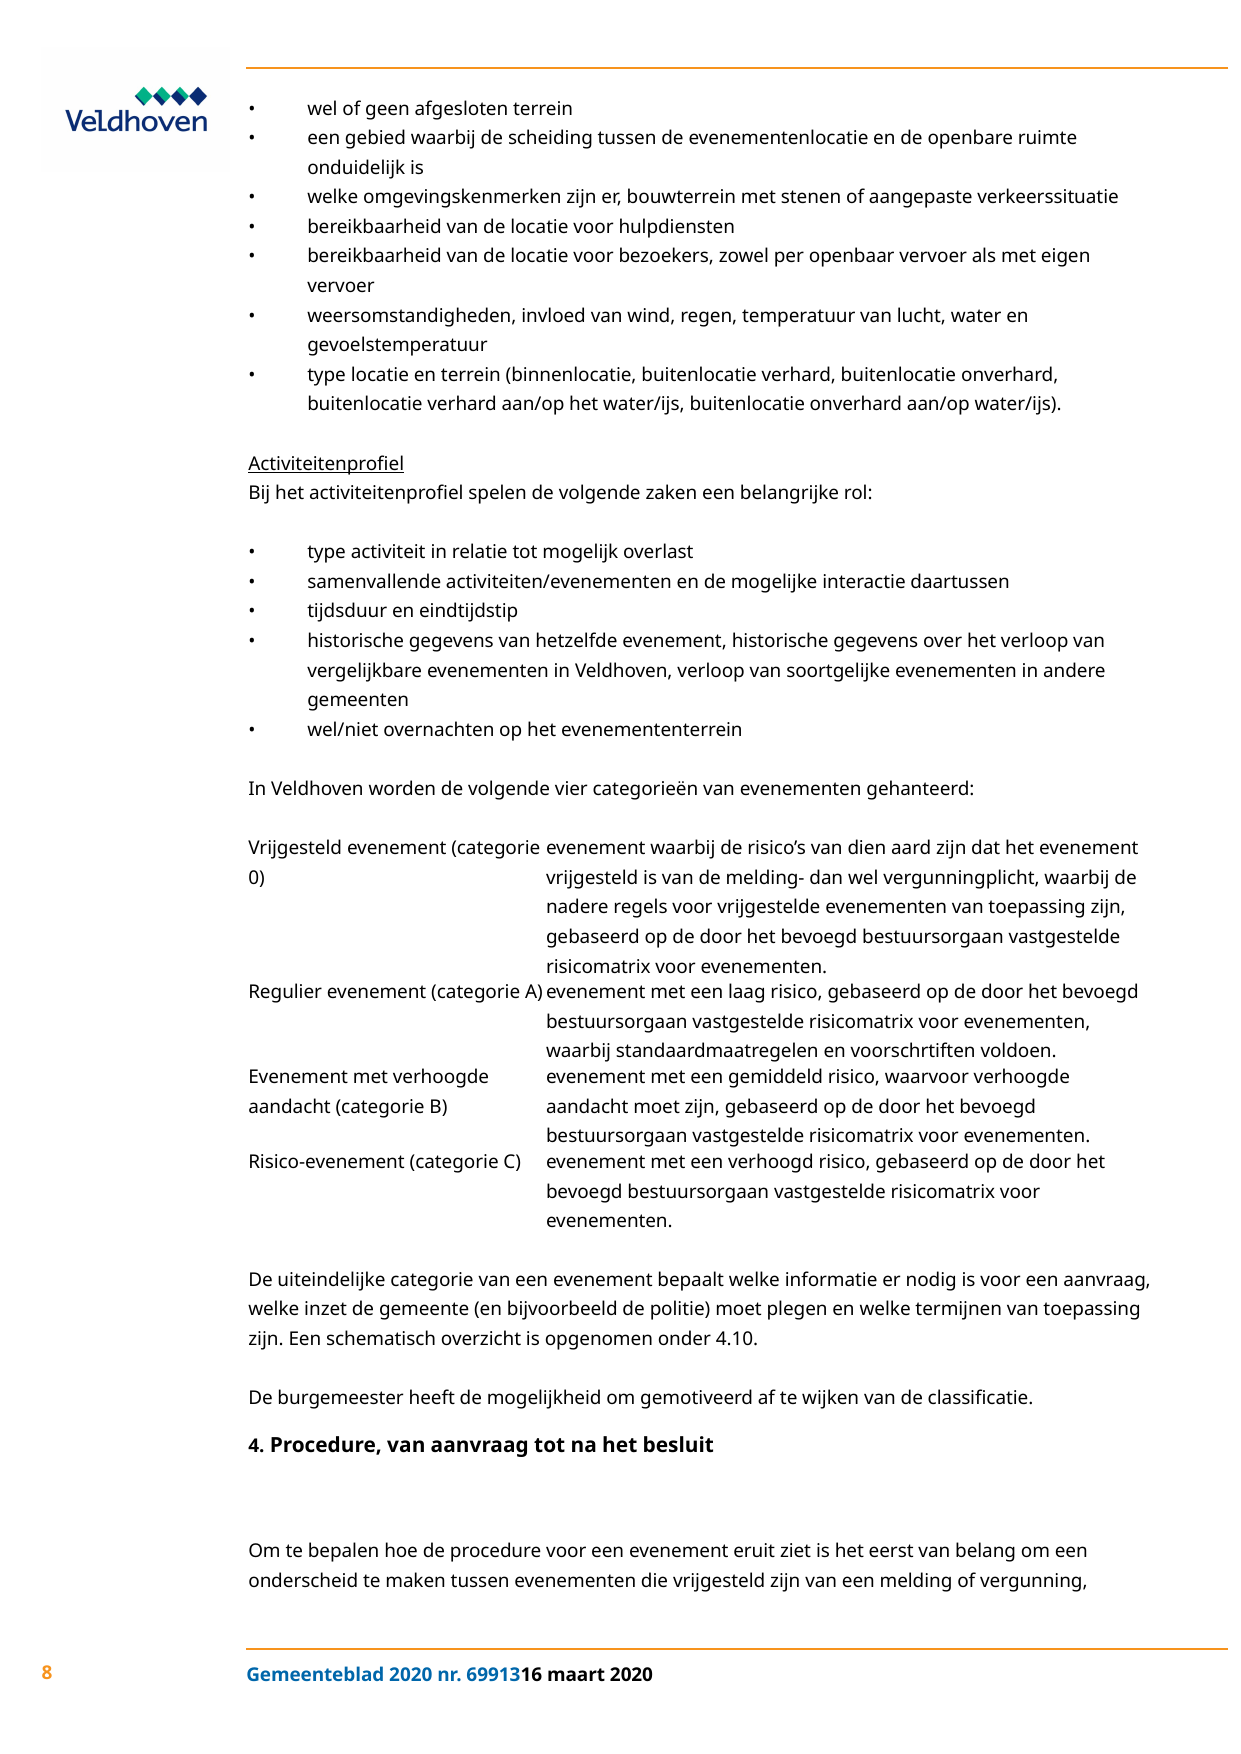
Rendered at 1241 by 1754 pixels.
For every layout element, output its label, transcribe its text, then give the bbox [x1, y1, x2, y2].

table_cell Risico-evenement (categorie C) [248, 1148, 546, 1233]
table_cell evenement met een gemiddeld risico, waarvoor verhoogde aandacht moet zijn, gebaseerd op de door het bevoegd bestuursorgaan vastgestelde risicomatrix voor evenementen. [546, 1064, 1152, 1148]
text De burgemeester heeft de mogelijkheid om gemotiveerd af te wijken van de classificatie. [248, 1384, 1152, 1410]
list weersomstandigheden, invloed van wind, regen, temperatuur van lucht, water en gevoelstemperatuur [248, 302, 1152, 357]
table_cell evenement met een verhoogd risico, gebaseerd op de door het bevoegd bestuursorgaan vastgestelde risicomatrix voor evenementen. [546, 1148, 1152, 1233]
text In Veldhoven worden de volgende vier categorieën van evenementen gehanteerd: [248, 775, 1152, 801]
list type locatie en terrein (binnenlocatie, buitenlocatie verhard, buitenlocatie onverhard, buitenlocatie verhard aan/op het water/ijs, buitenlocatie onverhard aan/op water/ijs). [248, 361, 1152, 416]
list samenvallende activiteiten/evenementen en de mogelijke interactie daartussen [248, 568, 1152, 594]
text Om te bepalen hoe de procedure voor een evenement eruit ziet is het eerst van belang om een onderscheid te maken tussen evenementen die vrijgesteld zijn van een melding of vergunning, [248, 1537, 1152, 1593]
table_cell evenement met een laag risico, gebaseerd op de door het bevoegd bestuursorgaan vastgestelde risicomatrix voor evenementen, waarbij standaardmaatregelen en voorschrtiften voldoen. [546, 979, 1152, 1063]
table_cell Evenement met verhoogde aandacht (categorie B) [248, 1064, 546, 1148]
text Activiteitenprofiel [248, 450, 1152, 476]
list bereikbaarheid van de locatie voor bezoekers, zowel per openbaar vervoer als met eigen vervoer [248, 243, 1152, 298]
list tijdsduur en eindtijdstip [248, 598, 1152, 623]
list welke omgevingskenmerken zijn er, bouwterrein met stenen of aangepaste verkeerssituatie [248, 183, 1152, 209]
text 4. Procedure, van aanvraag tot na het besluit [248, 1430, 1152, 1458]
list wel of geen afgesloten terrein [248, 95, 1152, 121]
list type activiteit in relatie tot mogelijk overlast [248, 538, 1152, 564]
text Bij het activiteitenprofiel spelen de volgende zaken een belangrijke rol: [248, 479, 1152, 505]
table_cell Regulier evenement (categorie A) [248, 979, 546, 1063]
table_header evenement waarbij de risico’s van dien aard zijn dat het evenement vrijgesteld is van de melding- dan wel vergunningplicht, waarbij de nadere regels voor vrijgestelde evenementen van toepassing zijn, gebaseerd op de door het bevoegd bestuursorgaan vastgestelde risicomatrix voor evenementen. [546, 835, 1152, 978]
list wel/niet overnachten op het evenemententerrein [248, 716, 1152, 742]
list historische gegevens van hetzelfde evenement, historische gegevens over het verloop van vergelijkbare evenementen in Veldhoven, verloop van soortgelijke evenementen in andere gemeenten [248, 627, 1152, 712]
picture [41, 47, 231, 172]
list een gebied waarbij de scheiding tussen de evenementenlocatie en de openbare ruimte onduidelijk is [248, 124, 1152, 180]
table_header Vrijgesteld evenement (categorie 0) [248, 835, 546, 978]
text De uiteindelijke categorie van een evenement bepaalt welke informatie er nodig is voor een aanvraag, welke inzet de gemeente (en bijvoorbeeld de politie) moet plegen en welke termijnen van toepassing zijn. Een schematisch overzicht is opgenomen onder 4.10. [248, 1266, 1152, 1351]
list bereikbaarheid van de locatie voor hulpdiensten [248, 213, 1152, 239]
